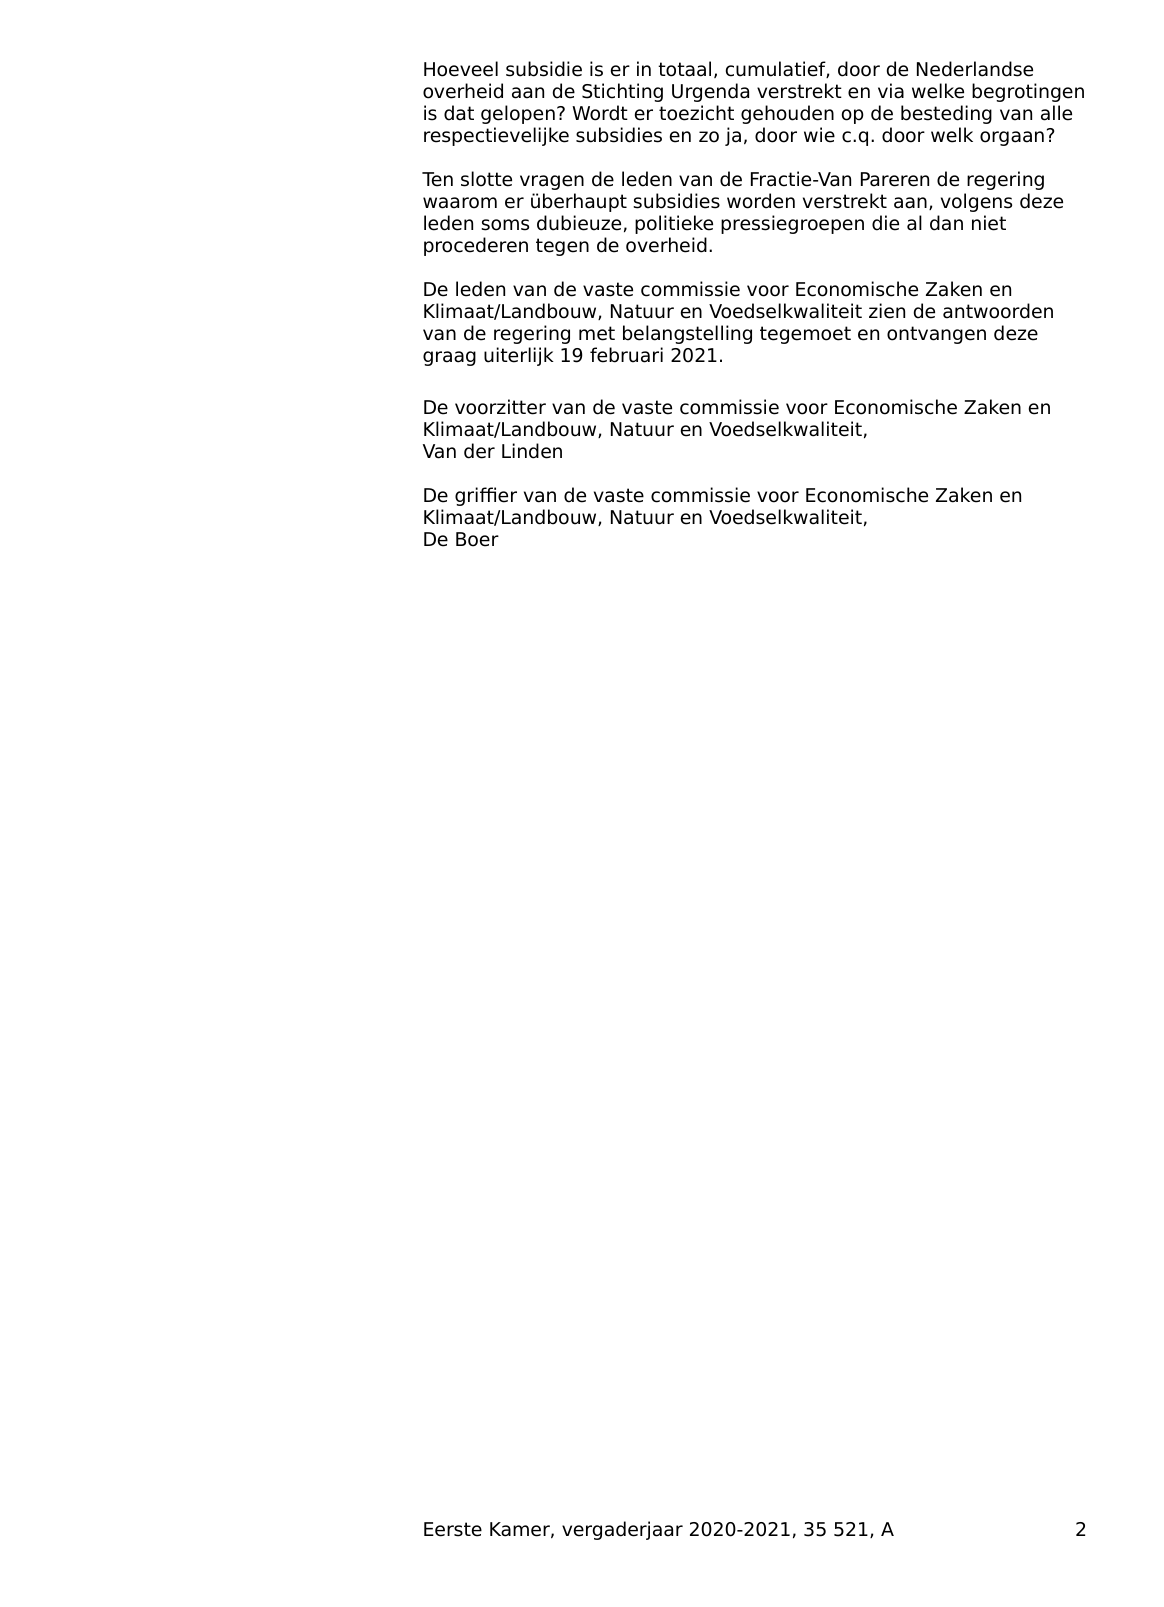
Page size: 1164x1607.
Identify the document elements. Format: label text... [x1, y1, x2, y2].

text De leden van de vaste commissie voor Economische Zaken en Klimaat/Landbouw, Natuur en Voedselkwaliteit zien de antwoorden van de regering met belangstelling tegemoet en ontvangen deze graag uiterlijk 19 februari 2021. [422, 279, 1087, 367]
text De griffier van de vaste commissie voor Economische Zaken en Klimaat/Landbouw, Natuur en Voedselkwaliteit, De Boer [422, 485, 1087, 551]
text Hoeveel subsidie is er in totaal, cumulatief, door de Nederlandse overheid aan de Stichting Urgenda verstrekt en via welke begrotingen is dat gelopen? Wordt er toezicht gehouden op de besteding van alle respectievelijke subsidies en zo ja, door wie c.q. door welk orgaan? [422, 59, 1087, 147]
text De voorzitter van de vaste commissie voor Economische Zaken en Klimaat/Landbouw, Natuur en Voedselkwaliteit, Van der Linden [422, 397, 1087, 463]
text Ten slotte vragen de leden van de Fractie-Van Pareren de regering waarom er überhaupt subsidies worden verstrekt aan, volgens deze leden soms dubieuze, politieke pressiegroepen die al dan niet procederen tegen de overheid. [422, 169, 1087, 257]
